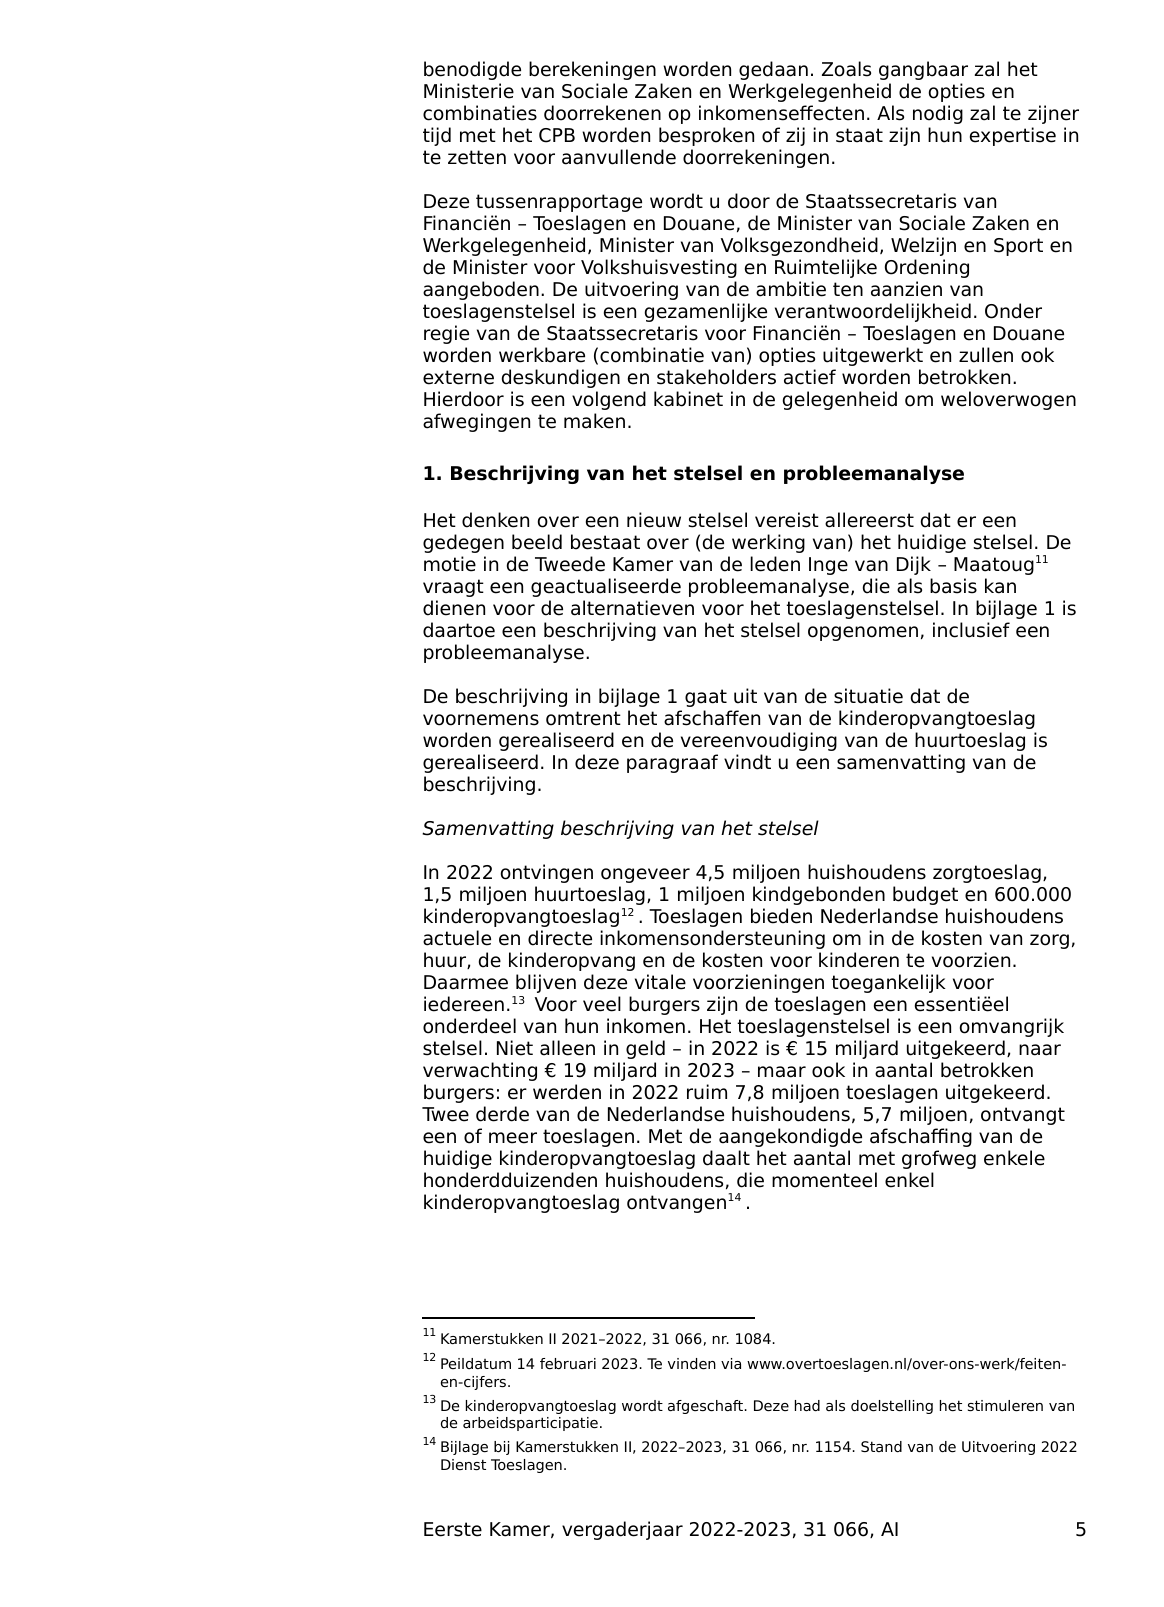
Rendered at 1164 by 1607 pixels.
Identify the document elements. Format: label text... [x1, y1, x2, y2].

subtitle Samenvatting beschrijving van het stelsel [422, 818, 1087, 840]
subtitle 1. Beschrijving van het stelsel en probleemanalyse [422, 463, 1087, 485]
text De kinderopvangtoeslag wordt afgeschaft. Deze had als doelstelling het stimuleren van de arbeidsparticipatie. [422, 1393, 1087, 1432]
text benodigde berekeningen worden gedaan. Zoals gangbaar zal het Ministerie van Sociale Zaken en Werkgelegenheid de opties en combinaties doorrekenen op inkomenseffecten. Als nodig zal te zijner tijd met het CPB worden besproken of zij in staat zijn hun expertise in te zetten voor aanvullende doorrekeningen. [422, 59, 1087, 169]
text Bijlage bij Kamerstukken II, 2022–2023, 31 066, nr. 1154. Stand van de Uitvoering 2022 Dienst Toeslagen. [422, 1435, 1087, 1474]
text Kamerstukken II 2021–2022, 31 066, nr. 1084. [422, 1327, 1087, 1349]
text Peildatum 14 februari 2023. Te vinden via www.overtoeslagen.nl/over-ons-werk/feiten-en-cijfers. [422, 1352, 1087, 1391]
text De beschrijving in bijlage 1 gaat uit van de situatie dat de voornemens omtrent het afschaffen van de kinderopvangtoeslag worden gerealiseerd en de vereenvoudiging van de huurtoeslag is gerealiseerd. In deze paragraaf vindt u een samenvatting van de beschrijving. [422, 686, 1087, 796]
text Deze tussenrapportage wordt u door de Staatssecretaris van Financiën – Toeslagen en Douane, de Minister van Sociale Zaken en Werkgelegenheid, Minister van Volksgezondheid, Welzijn en Sport en de Minister voor Volkshuisvesting en Ruimtelijke Ordening aangeboden. De uitvoering van de ambitie ten aanzien van toeslagenstelsel is een gezamenlijke verantwoordelijkheid. Onder regie van de Staatssecretaris voor Financiën – Toeslagen en Douane worden werkbare (combinatie van) opties uitgewerkt en zullen ook externe deskundigen en stakeholders actief worden betrokken. Hierdoor is een volgend kabinet in de gelegenheid om weloverwogen afwegingen te maken. [422, 191, 1087, 433]
text Het denken over een nieuw stelsel vereist allereerst dat er een gedegen beeld bestaat over (de werking van) het huidige stelsel. De motie in de Tweede Kamer van de leden Inge van Dijk – Maatoug vraagt een geactualiseerde probleemanalyse, die als basis kan dienen voor de alternatieven voor het toeslagenstelsel. In bijlage 1 is daartoe een beschrijving van het stelsel opgenomen, inclusief een probleemanalyse. [422, 510, 1087, 664]
text In 2022 ontvingen ongeveer 4,5 miljoen huishoudens zorgtoeslag, 1,5 miljoen huurtoeslag, 1 miljoen kindgebonden budget en 600.000 kinderopvangtoeslag. Toeslagen bieden Nederlandse huishoudens actuele en directe inkomensondersteuning om in de kosten van zorg, huur, de kinderopvang en de kosten voor kinderen te voorzien. Daarmee blijven deze vitale voorzieningen toegankelijk voor iedereen. Voor veel burgers zijn de toeslagen een essentiëel onderdeel van hun inkomen. Het toeslagenstelsel is een omvangrijk stelsel. Niet alleen in geld – in 2022 is € 15 miljard uitgekeerd, naar verwachting € 19 miljard in 2023 – maar ook in aantal betrokken burgers: er werden in 2022 ruim 7,8 miljoen toeslagen uitgekeerd. Twee derde van de Nederlandse huishoudens, 5,7 miljoen, ontvangt een of meer toeslagen. Met de aangekondigde afschaffing van de huidige kinderopvangtoeslag daalt het aantal met grofweg enkele honderdduizenden huishoudens, die momenteel enkel kinderopvangtoeslag ontvangen. [422, 862, 1087, 1214]
